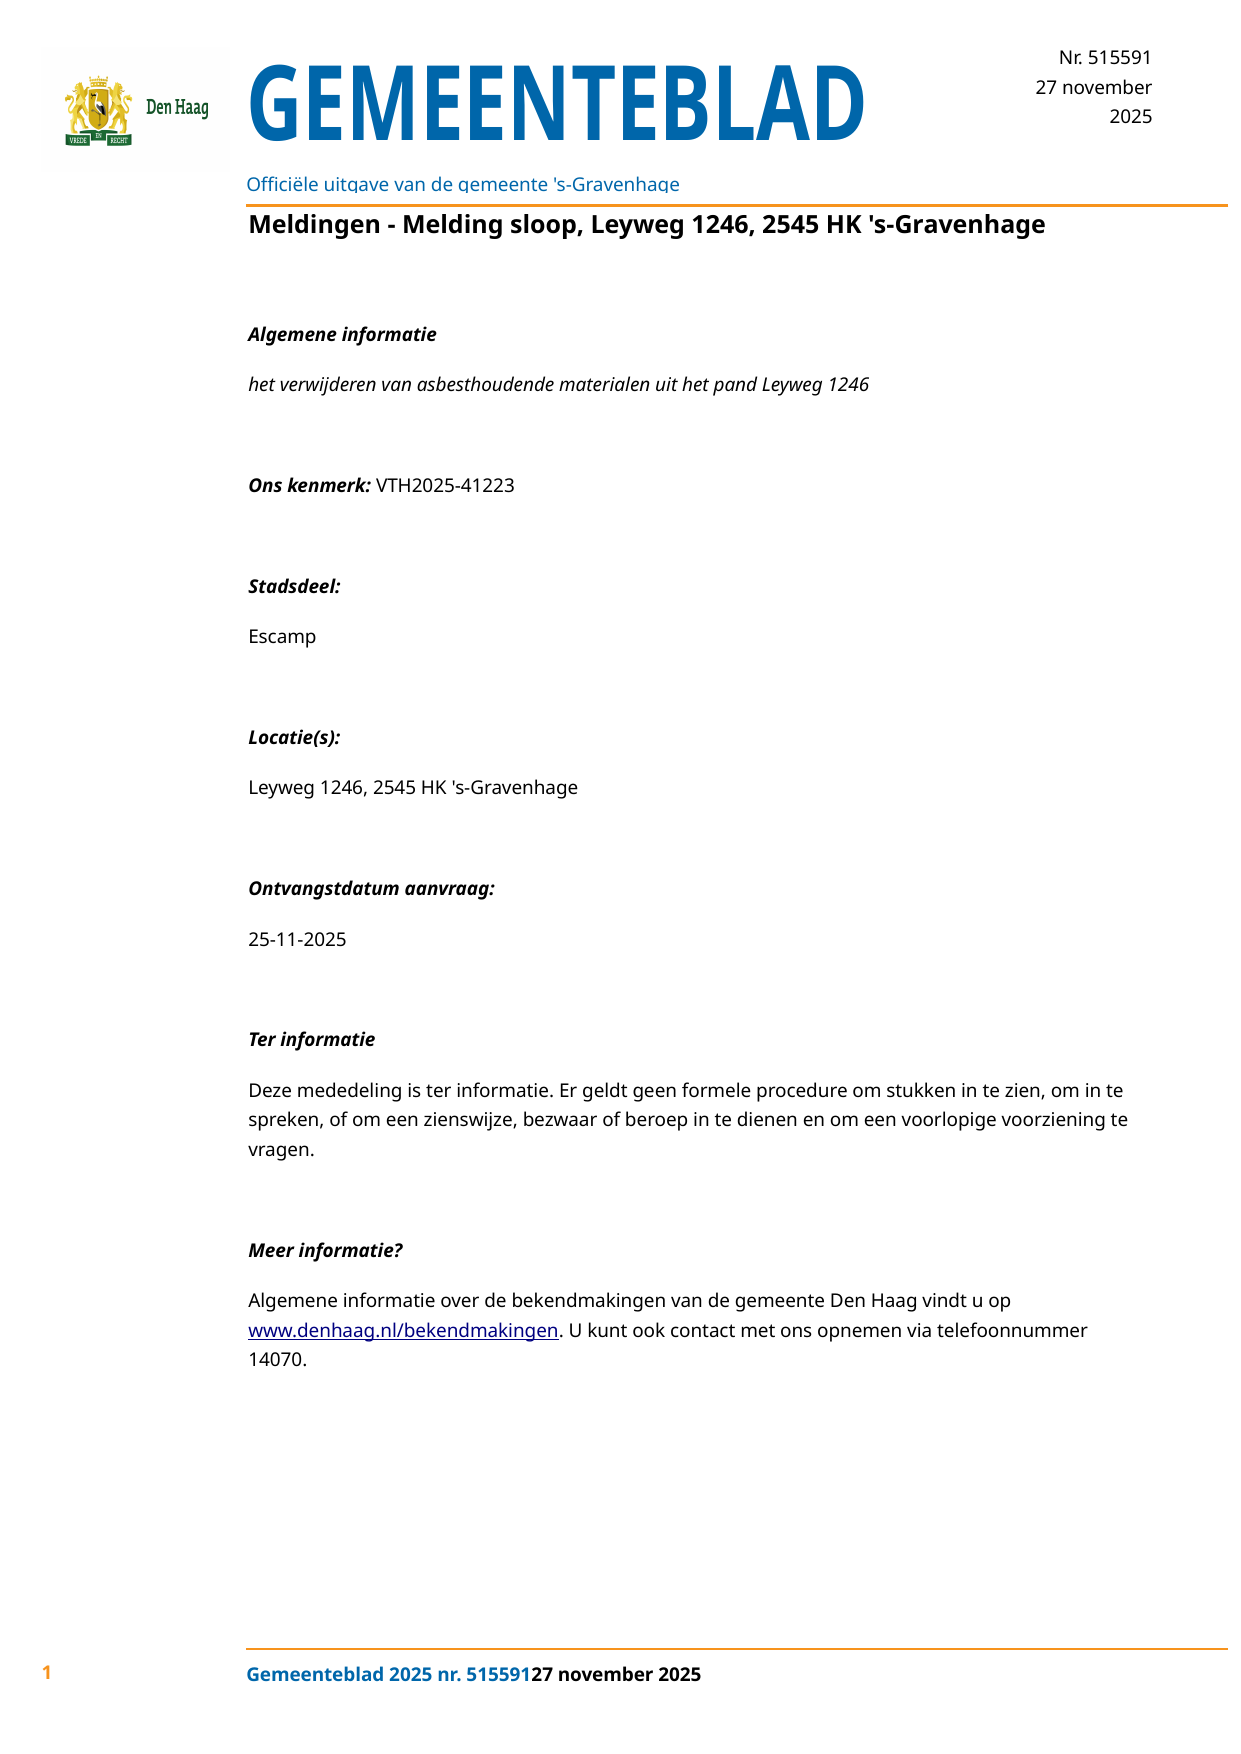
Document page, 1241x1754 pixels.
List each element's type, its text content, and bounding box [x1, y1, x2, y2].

text Algemene informatie over de bekendmakingen van de gemeente Den Haag vindt u op www.denhaag.nl/bekendmakingen. U kunt ook contact met ons opnemen via telefoonnummer 14070. [248, 1287, 1152, 1372]
text Escamp [248, 623, 1152, 649]
text Deze mededeling is ter informatie. Er geldt geen formele procedure om stukken in te zien, om in te spreken, of om een zienswijze, bezwaar of beroep in te dienen en om een voorlopige voorziening te vragen. [248, 1077, 1152, 1162]
text Algemene informatie [248, 321, 1152, 346]
text Ter informatie [248, 1027, 1152, 1052]
picture [41, 47, 231, 172]
text Ontvangstdatum aanvraag: [248, 875, 1152, 901]
text Meer informatie? [248, 1237, 1152, 1263]
text Stadsdeel: [248, 573, 1152, 598]
text Leyweg 1246, 2545 HK 's-Gravenhage [248, 774, 1152, 800]
text het verwijderen van asbesthoudende materialen uit het pand Leyweg 1246 [248, 371, 1152, 397]
text Locatie(s): [248, 724, 1152, 750]
text Meldingen - Melding sloop, Leyweg 1246, 2545 HK 's-Gravenhage [248, 207, 1152, 241]
text Ons kenmerk: VTH2025-41223 [248, 472, 1152, 498]
text 25-11-2025 [248, 926, 1152, 951]
